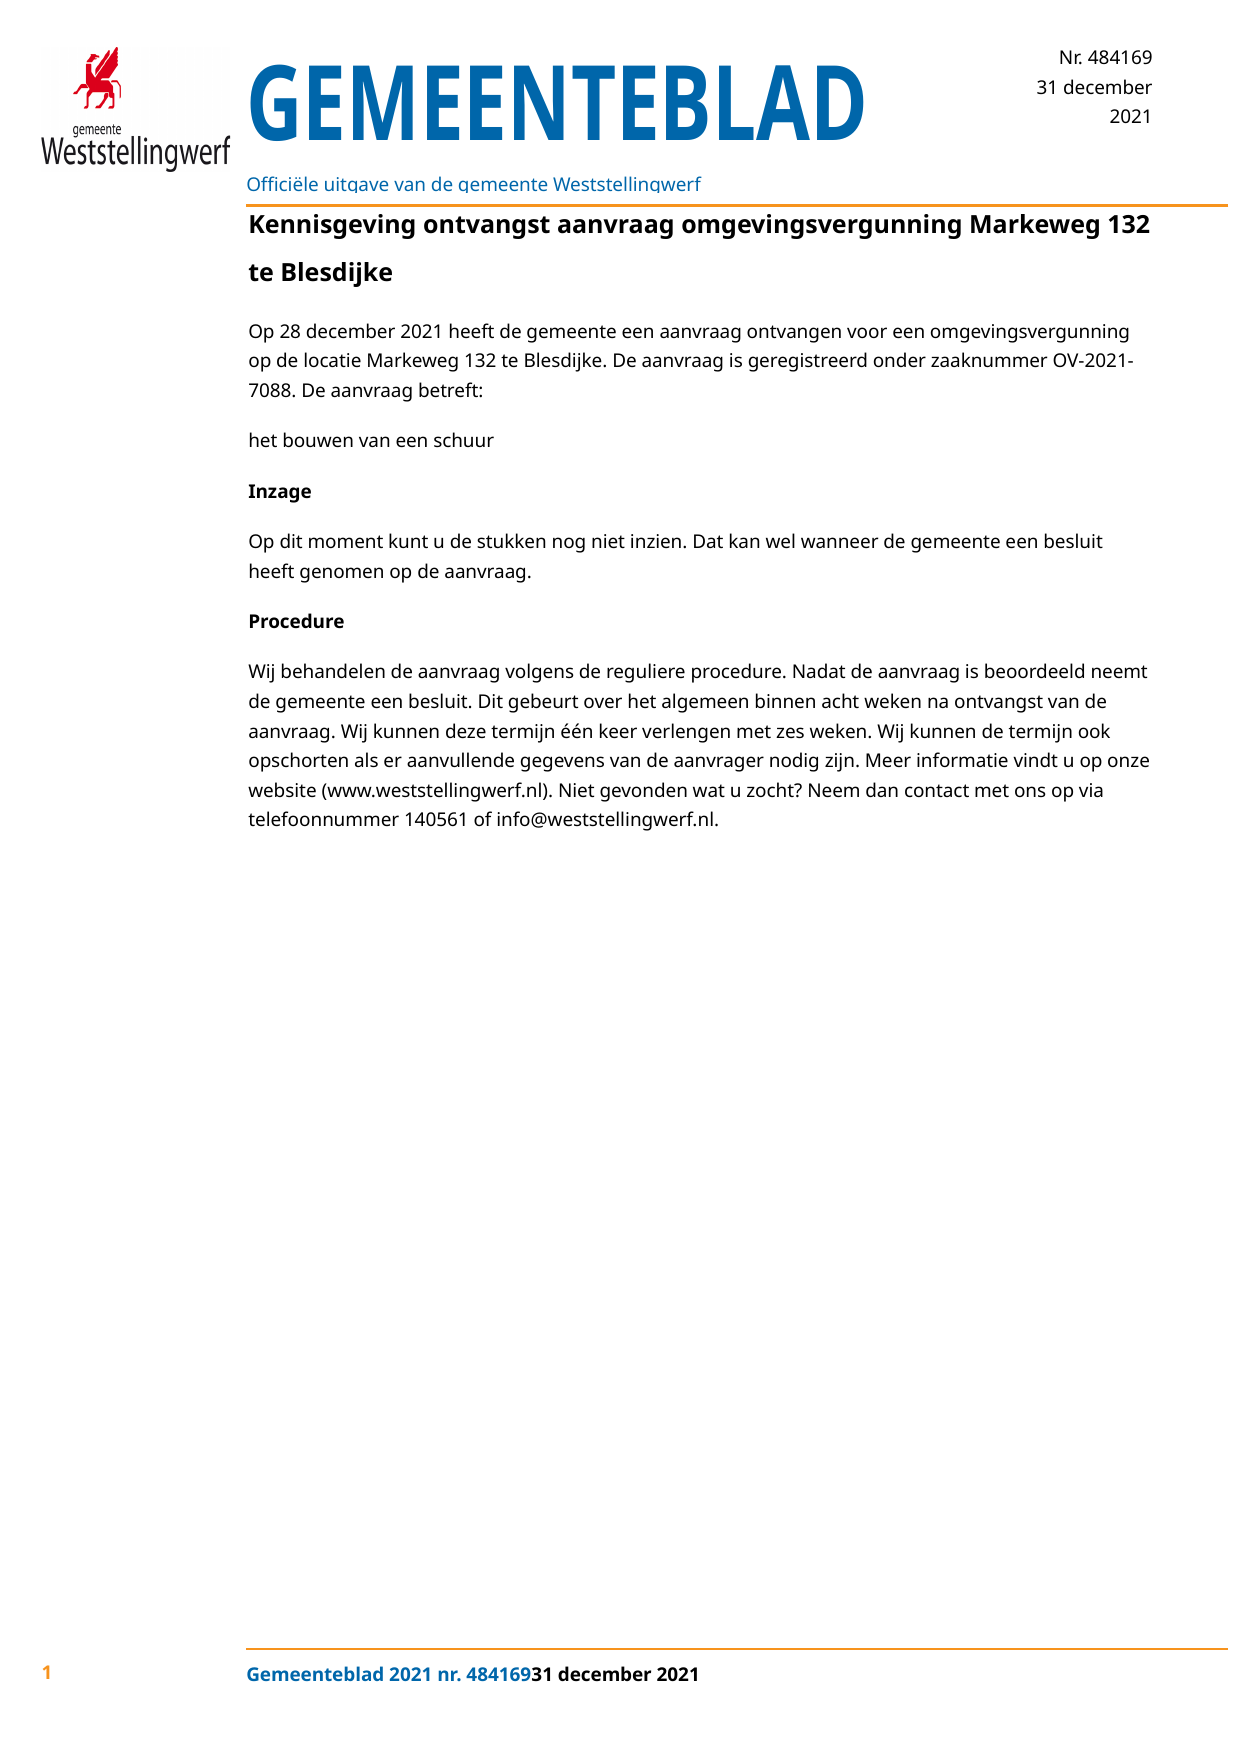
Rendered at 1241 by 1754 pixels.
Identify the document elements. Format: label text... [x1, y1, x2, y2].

text het bouwen van een schuur [248, 427, 1152, 453]
text Kennisgeving ontvangst aanvraag omgevingsvergunning Markeweg 132 te Blesdijke [248, 207, 1152, 288]
text Op dit moment kunt u de stukken nog niet inzien. Dat kan wel wanneer de gemeente een besluit heeft genomen op de aanvraag. [248, 528, 1152, 584]
text Inzage [248, 478, 1152, 504]
text Wij behandelen de aanvraag volgens de reguliere procedure. Nadat de aanvraag is beoordeeld neemt de gemeente een besluit. Dit gebeurt over het algemeen binnen acht weken na ontvangst van de aanvraag. Wij kunnen deze termijn één keer verlengen met zes weken. Wij kunnen de termijn ook opschorten als er aanvullende gegevens van de aanvrager nodig zijn. Meer informatie vindt u op onze website (www.weststellingwerf.nl). Niet gevonden wat u zocht? Neem dan contact met ons op via telefoonnummer 140561 of info@weststellingwerf.nl. [248, 659, 1152, 832]
picture [41, 47, 231, 172]
text Procedure [248, 608, 1152, 634]
text Op 28 december 2021 heeft de gemeente een aanvraag ontvangen voor een omgevingsvergunning op de locatie Markeweg 132 te Blesdijke. De aanvraag is geregistreerd onder zaaknummer OV-2021-7088. De aanvraag betreft: [248, 318, 1152, 403]
